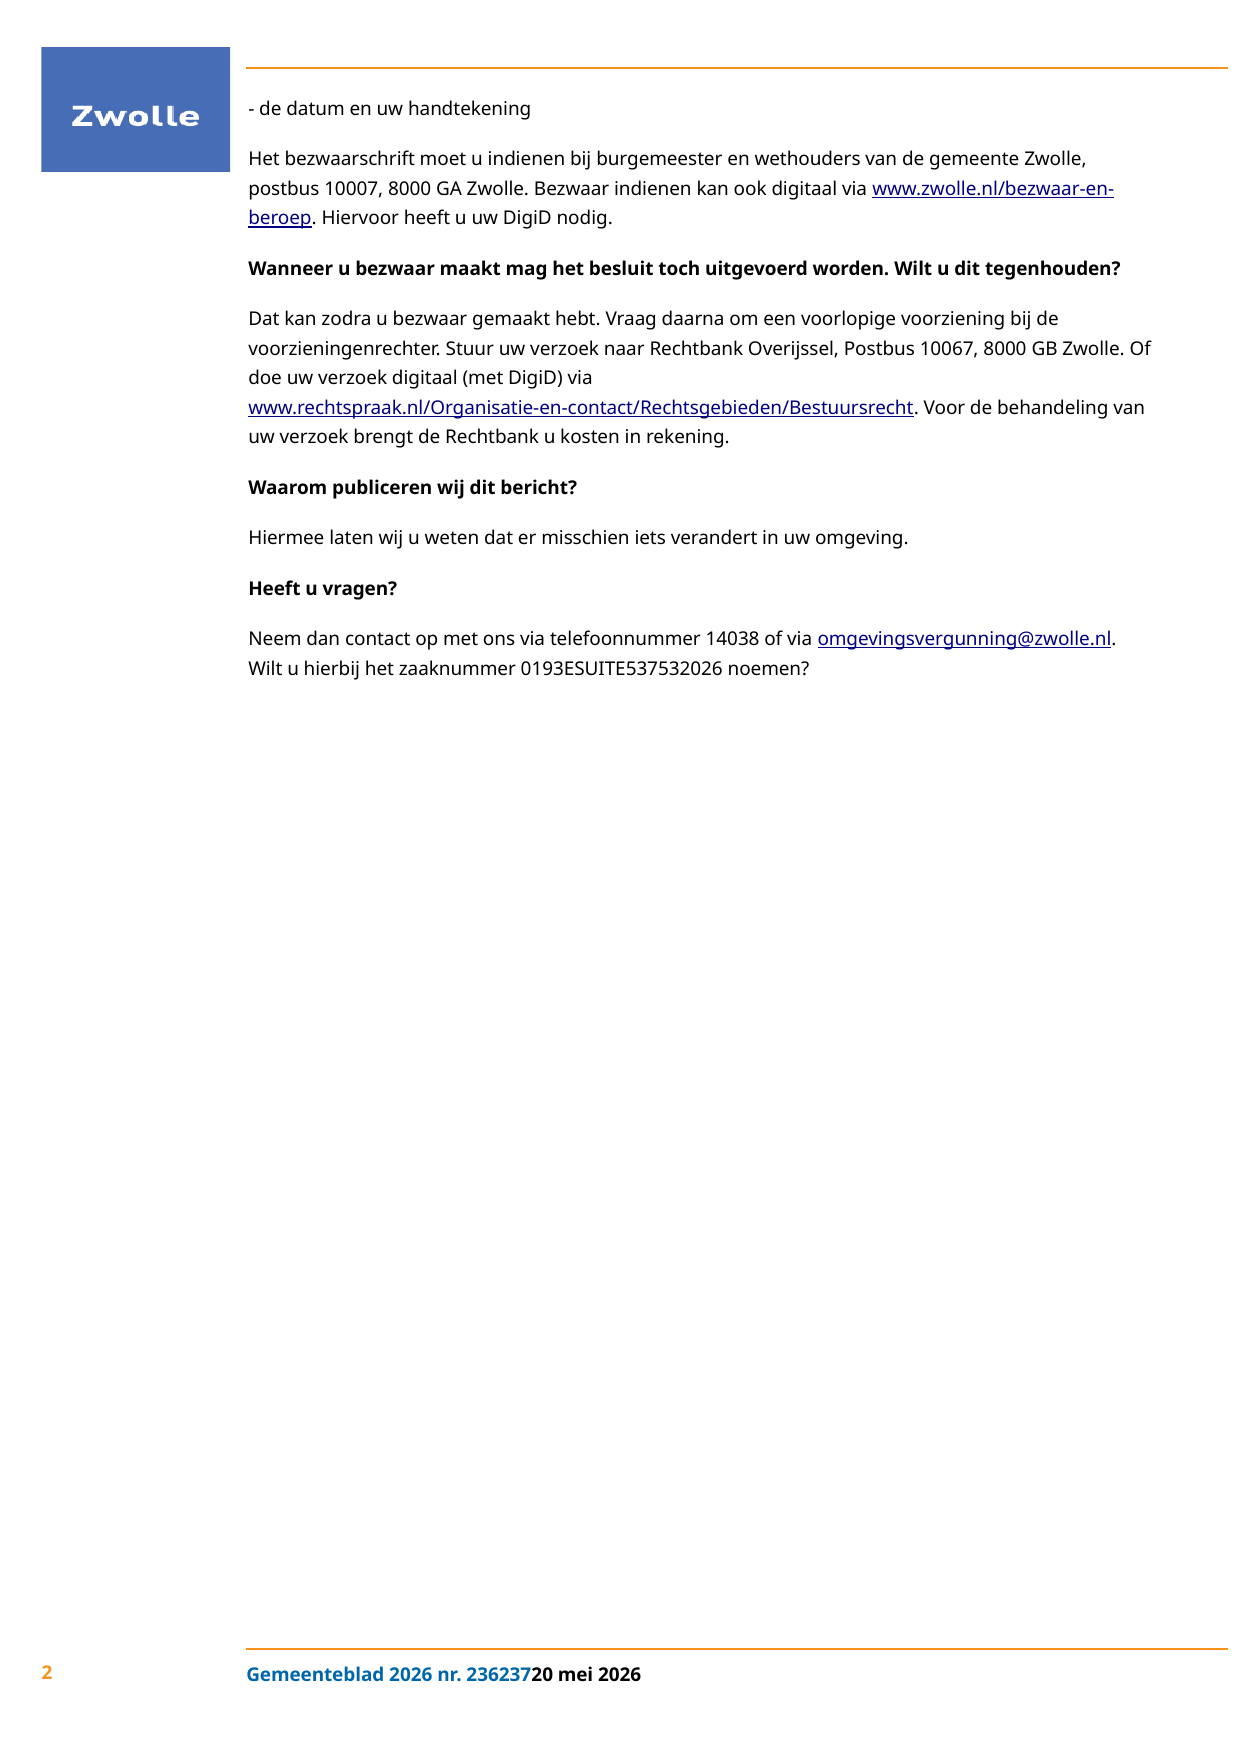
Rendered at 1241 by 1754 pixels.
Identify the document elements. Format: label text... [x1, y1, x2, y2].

picture [41, 47, 231, 172]
text Neem dan contact op met ons via telefoonnummer 14038 of via omgevingsvergunning@zwolle.nl. Wilt u hierbij het zaaknummer 0193ESUITE537532026 noemen? [248, 625, 1152, 681]
text Hiermee laten wij u weten dat er misschien iets verandert in uw omgeving. [248, 524, 1152, 550]
text Wanneer u bezwaar maakt mag het besluit toch uitgevoerd worden. Wilt u dit tegenhouden? [248, 255, 1152, 281]
text Waarom publiceren wij dit bericht? [248, 474, 1152, 500]
text Het bezwaarschrift moet u indienen bij burgemeester en wethouders van de gemeente Zwolle, postbus 10007, 8000 GA Zwolle. Bezwaar indienen kan ook digitaal via www.zwolle.nl/bezwaar-en-beroep. Hiervoor heeft u uw DigiD nodig. [248, 145, 1152, 230]
text Dat kan zodra u bezwaar gemaakt hebt. Vraag daarna om een voorlopige voorziening bij de voorzieningenrechter. Stuur uw verzoek naar Rechtbank Overijssel, Postbus 10067, 8000 GB Zwolle. Of doe uw verzoek digitaal (met DigiD) via www.rechtspraak.nl/Organisatie-en-contact/Rechtsgebieden/Bestuursrecht. Voor de behandeling van uw verzoek brengt de Rechtbank u kosten in rekening. [248, 305, 1152, 449]
text Heeft u vragen? [248, 575, 1152, 601]
text - de datum en uw handtekening [248, 95, 1152, 121]
